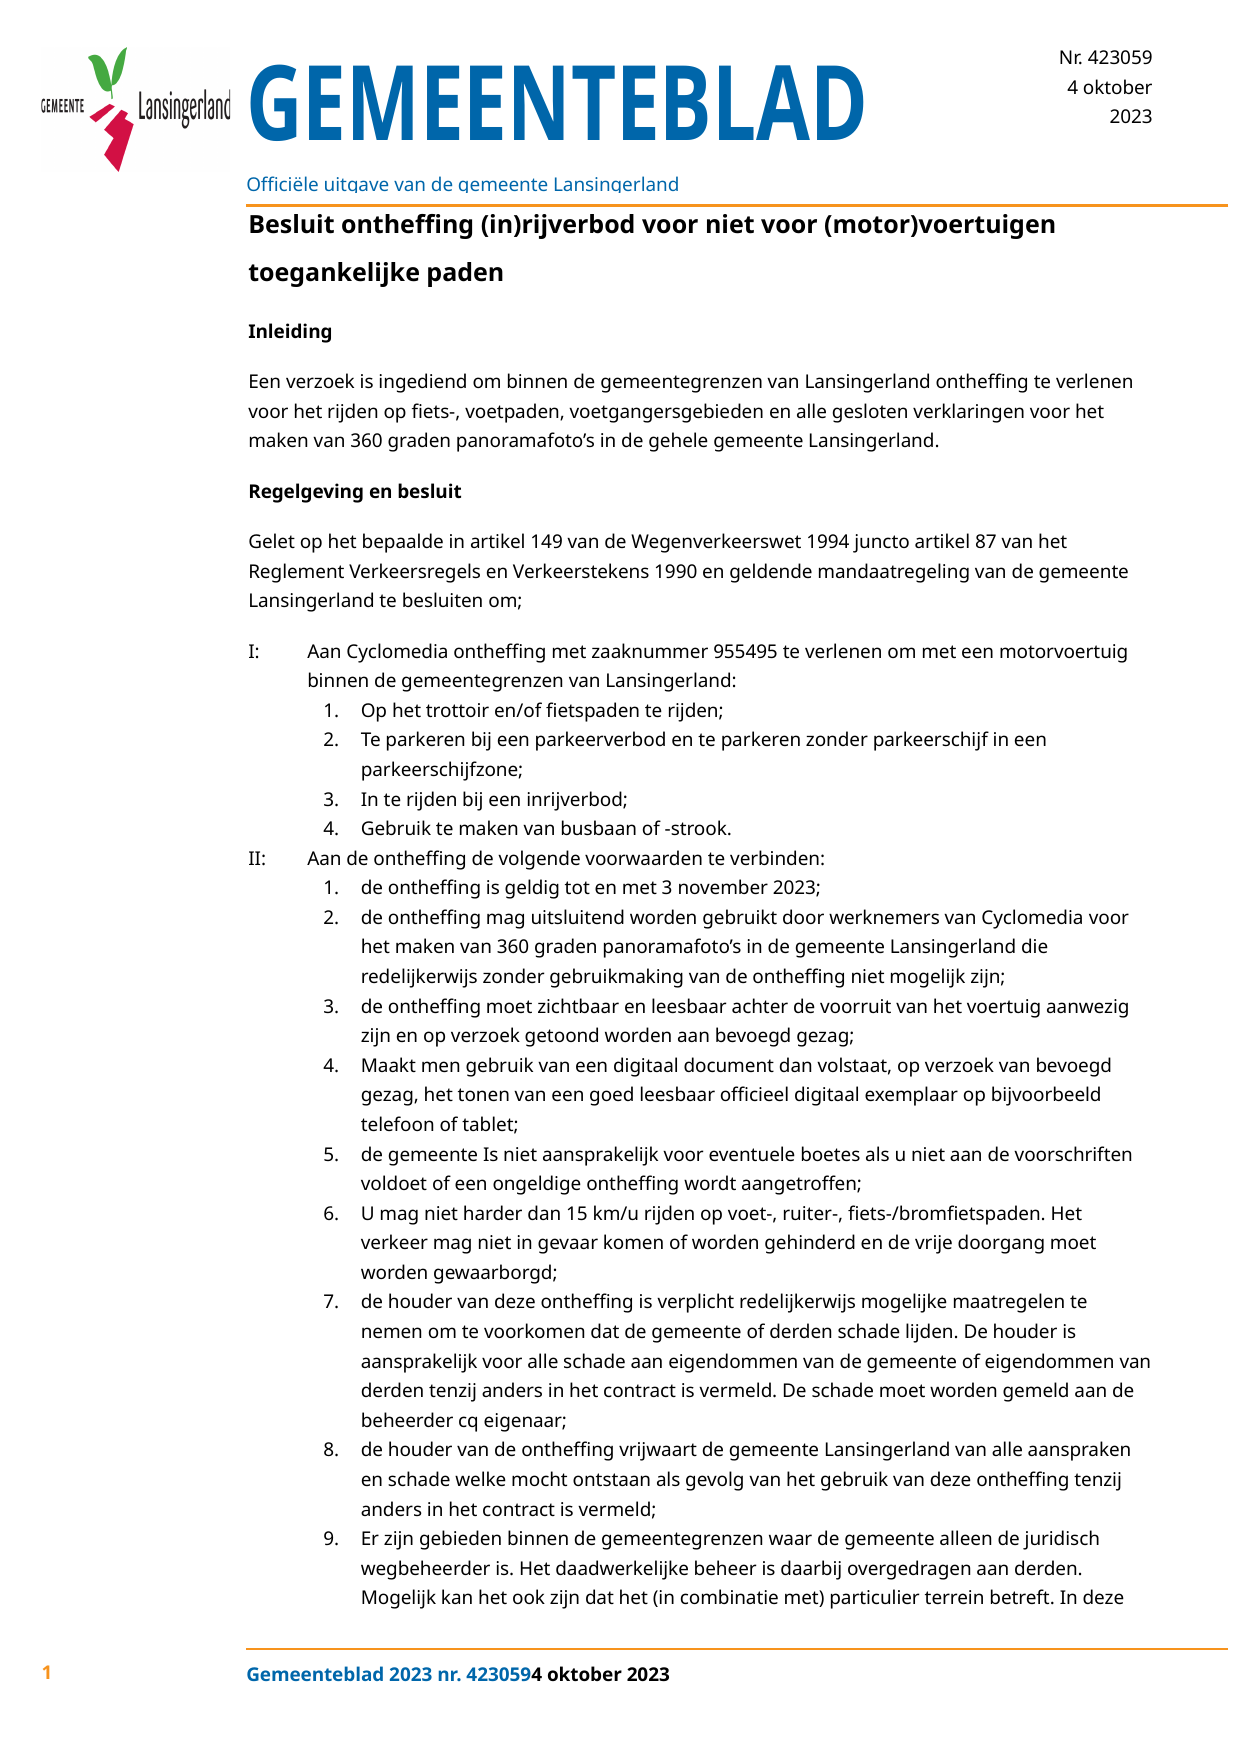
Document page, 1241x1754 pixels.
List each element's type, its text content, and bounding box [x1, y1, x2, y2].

list Op het trottoir en/of fietspaden te rijden; [323, 697, 1152, 723]
text Besluit ontheffing (in)rijverbod voor niet voor (motor)voertuigen toegankelijke paden [248, 207, 1152, 288]
list de gemeente Is niet aansprakelijk voor eventuele boetes als u niet aan de voorschriften voldoet of een ongeldige ontheffing wordt aangetroffen; [323, 1141, 1152, 1196]
list Maakt men gebruik van een digitaal document dan volstaat, op verzoek van bevoegd gezag, het tonen van een goed leesbaar officieel digitaal exemplaar op bijvoorbeeld telefoon of tablet; [323, 1052, 1152, 1137]
list Te parkeren bij een parkeerverbod en te parkeren zonder parkeerschijf in een parkeerschijfzone; [323, 727, 1152, 782]
text Gelet op het bepaalde in artikel 149 van de Wegenverkeerswet 1994 juncto artikel 87 van het Reglement Verkeersregels en Verkeerstekens 1990 en geldende mandaatregeling van de gemeente Lansingerland te besluiten om; [248, 528, 1152, 613]
list U mag niet harder dan 15 km/u rijden op voet-, ruiter-, fiets-/bromfietspaden. Het verkeer mag niet in gevaar komen of worden gehinderd en de vrije doorgang moet worden gewaarborgd; [323, 1200, 1152, 1285]
list Er zijn gebieden binnen de gemeentegrenzen waar de gemeente alleen de juridisch wegbeheerder is. Het daadwerkelijke beheer is daarbij overgedragen aan derden. Mogelijk kan het ook zijn dat het (in combinatie met) particulier terrein betreft. In deze [323, 1525, 1152, 1610]
list de ontheffing is geldig tot en met 3 november 2023; [323, 874, 1152, 900]
text Regelgeving en besluit [248, 478, 1152, 504]
picture [41, 47, 231, 172]
text Inleiding [248, 318, 1152, 344]
list de ontheffing mag uitsluitend worden gebruikt door werknemers van Cyclomedia voor het maken van 360 graden panoramafoto’s in de gemeente Lansingerland die redelijkerwijs zonder gebruikmaking van de ontheffing niet mogelijk zijn; [323, 904, 1152, 989]
list de houder van de ontheffing vrijwaart de gemeente Lansingerland van alle aanspraken en schade welke mocht ontstaan als gevolg van het gebruik van deze ontheffing tenzij anders in het contract is vermeld; [323, 1437, 1152, 1522]
list Aan de ontheffing de volgende voorwaarden te verbinden: [248, 845, 1152, 871]
list de ontheffing moet zichtbaar en leesbaar achter de voorruit van het voertuig aanwezig zijn en op verzoek getoond worden aan bevoegd gezag; [323, 993, 1152, 1048]
list In te rijden bij een inrijverbod; [323, 786, 1152, 812]
list Gebruik te maken van busbaan of -strook. [323, 815, 1152, 841]
list Aan Cyclomedia ontheffing met zaaknummer 955495 te verlenen om met een motorvoertuig binnen de gemeentegrenzen van Lansingerland: [248, 638, 1152, 693]
text Een verzoek is ingediend om binnen de gemeentegrenzen van Lansingerland ontheffing te verlenen voor het rijden op fiets-, voetpaden, voetgangersgebieden en alle gesloten verklaringen voor het maken van 360 graden panoramafoto’s in de gehele gemeente Lansingerland. [248, 368, 1152, 453]
list de houder van deze ontheffing is verplicht redelijkerwijs mogelijke maatregelen te nemen om te voorkomen dat de gemeente of derden schade lijden. De houder is aansprakelijk voor alle schade aan eigendommen van de gemeente of eigendommen van derden tenzij anders in het contract is vermeld. De schade moet worden gemeld aan de beheerder cq eigenaar; [323, 1289, 1152, 1433]
